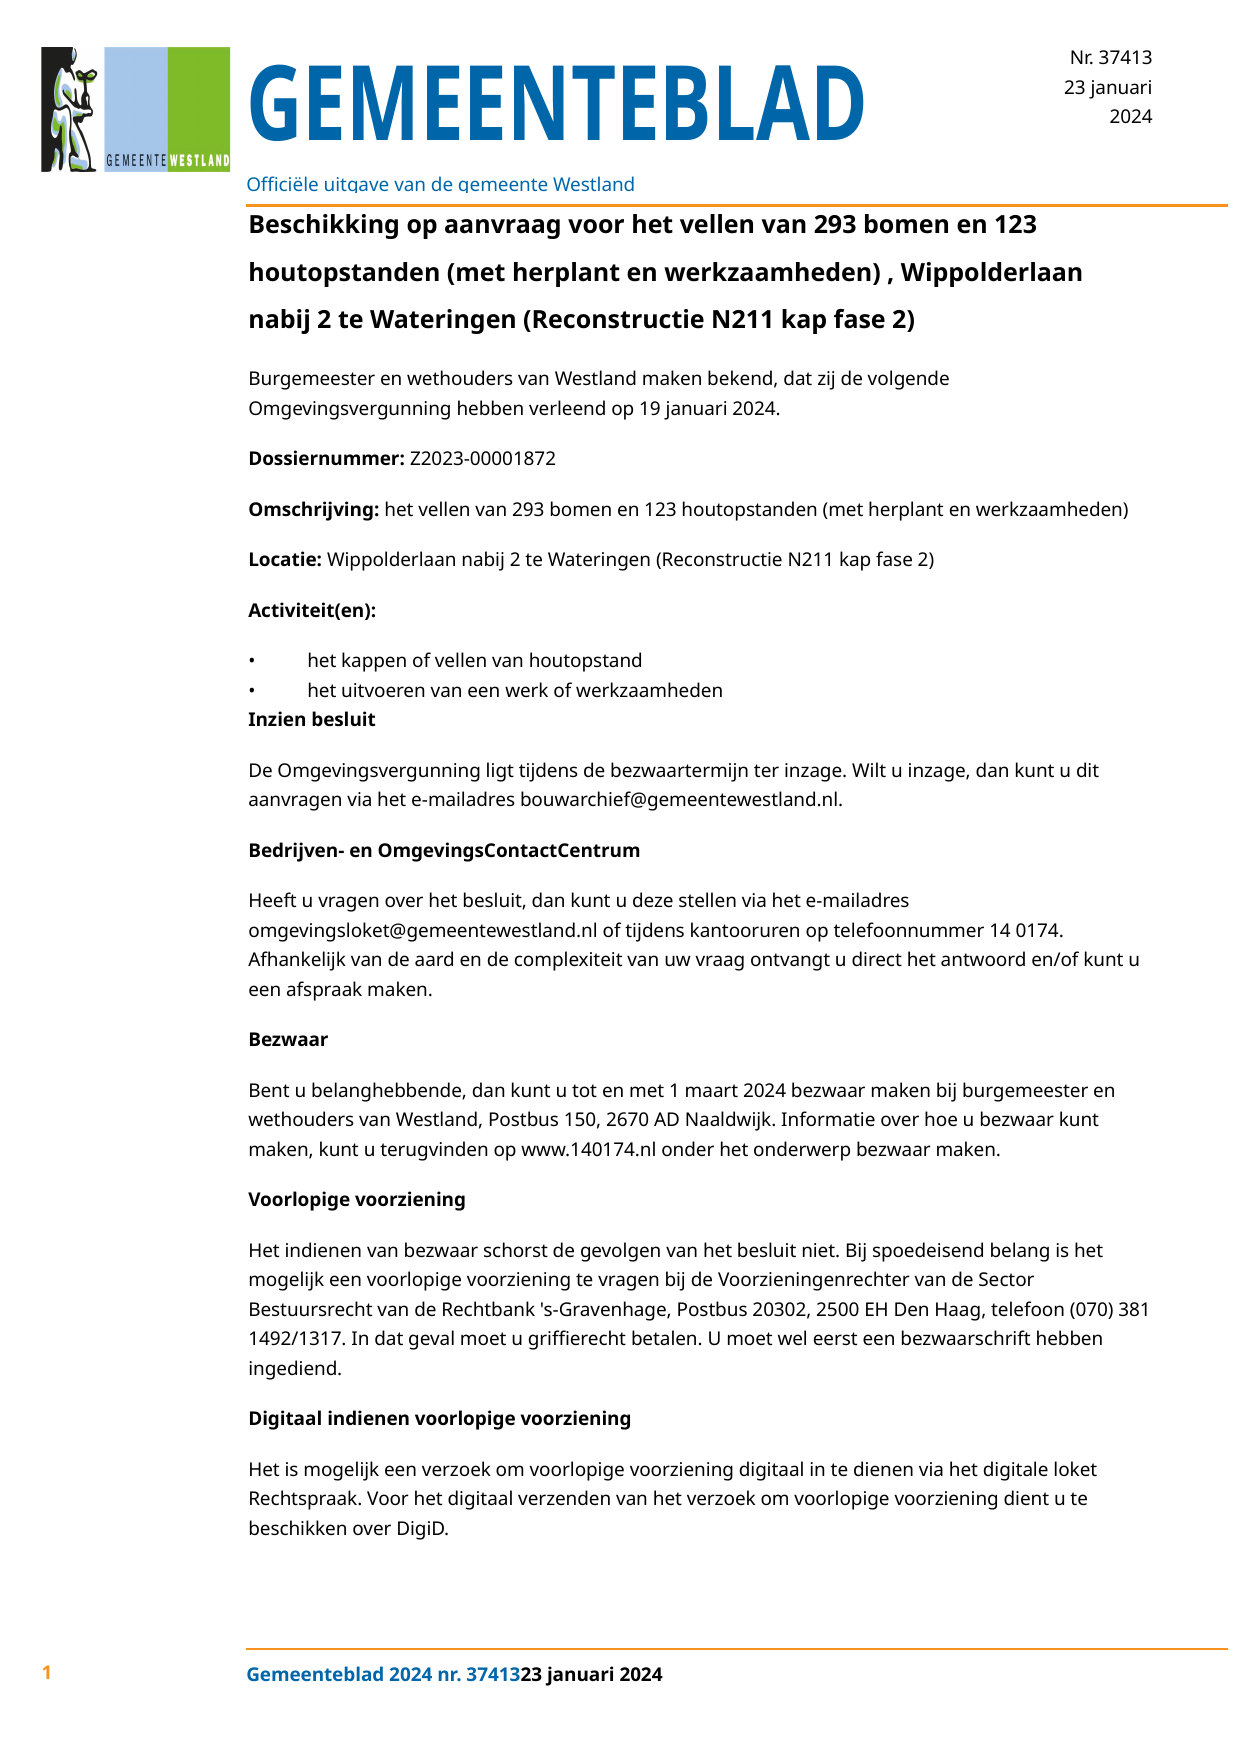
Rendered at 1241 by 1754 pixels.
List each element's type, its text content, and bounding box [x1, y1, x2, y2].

text Digitaal indienen voorlopige voorziening [248, 1406, 1152, 1431]
text Voorlopige voorziening [248, 1186, 1152, 1212]
text Locatie: Wippolderlaan nabij 2 te Wateringen (Reconstructie N211 kap fase 2) [248, 546, 1152, 572]
text Dossiernummer: Z2023-00001872 [248, 446, 1152, 471]
text Het indienen van bezwaar schorst de gevolgen van het besluit niet. Bij spoedeisend belang is het mogelijk een voorlopige voorziening te vragen bij de Voorzieningenrechter van de Sector Bestuursrecht van de Rechtbank 's-Gravenhage, Postbus 20302, 2500 EH Den Haag, telefoon (070) 381 1492/1317. In dat geval moet u griffierecht betalen. U moet wel eerst een bezwaarschrift hebben ingediend. [248, 1237, 1152, 1381]
picture [41, 47, 231, 172]
list het kappen of vellen van houtopstand [248, 647, 1152, 673]
text Burgemeester en wethouders van Westland maken bekend, dat zij de volgende Omgevingsvergunning hebben verleend op 19 januari 2024. [248, 366, 1152, 421]
text Beschikking op aanvraag voor het vellen van 293 bomen en 123 houtopstanden (met herplant en werkzaamheden) , Wippolderlaan nabij 2 te Wateringen (Reconstructie N211 kap fase 2) [248, 207, 1152, 336]
text Het is mogelijk een verzoek om voorlopige voorziening digitaal in te dienen via het digitale loket Rechtspraak. Voor het digitaal verzenden van het verzoek om voorlopige voorziening dient u te beschikken over DigiD. [248, 1456, 1152, 1541]
text Inzien besluit [248, 706, 1152, 732]
text Omschrijving: het vellen van 293 bomen en 123 houtopstanden (met herplant en werkzaamheden) [248, 496, 1152, 522]
text Activiteit(en): [248, 597, 1152, 622]
text Bedrijven- en OmgevingsContactCentrum [248, 837, 1152, 862]
list het uitvoeren van een werk of werkzaamheden [248, 677, 1152, 702]
text Bezwaar [248, 1026, 1152, 1052]
text De Omgevingsvergunning ligt tijdens de bezwaartermijn ter inzage. Wilt u inzage, dan kunt u dit aanvragen via het e-mailadres bouwarchief@gemeentewestland.nl. [248, 757, 1152, 812]
text Bent u belanghebbende, dan kunt u tot en met 1 maart 2024 bezwaar maken bij burgemeester en wethouders van Westland, Postbus 150, 2670 AD Naaldwijk. Informatie over hoe u bezwaar kunt maken, kunt u terugvinden op www.140174.nl onder het onderwerp bezwaar maken. [248, 1077, 1152, 1162]
text Heeft u vragen over het besluit, dan kunt u deze stellen via het e-mailadres omgevingsloket@gemeentewestland.nl of tijdens kantooruren op telefoonnummer 14 0174. Afhankelijk van de aard en de complexiteit van uw vraag ontvangt u direct het antwoord en/of kunt u een afspraak maken. [248, 887, 1152, 1002]
